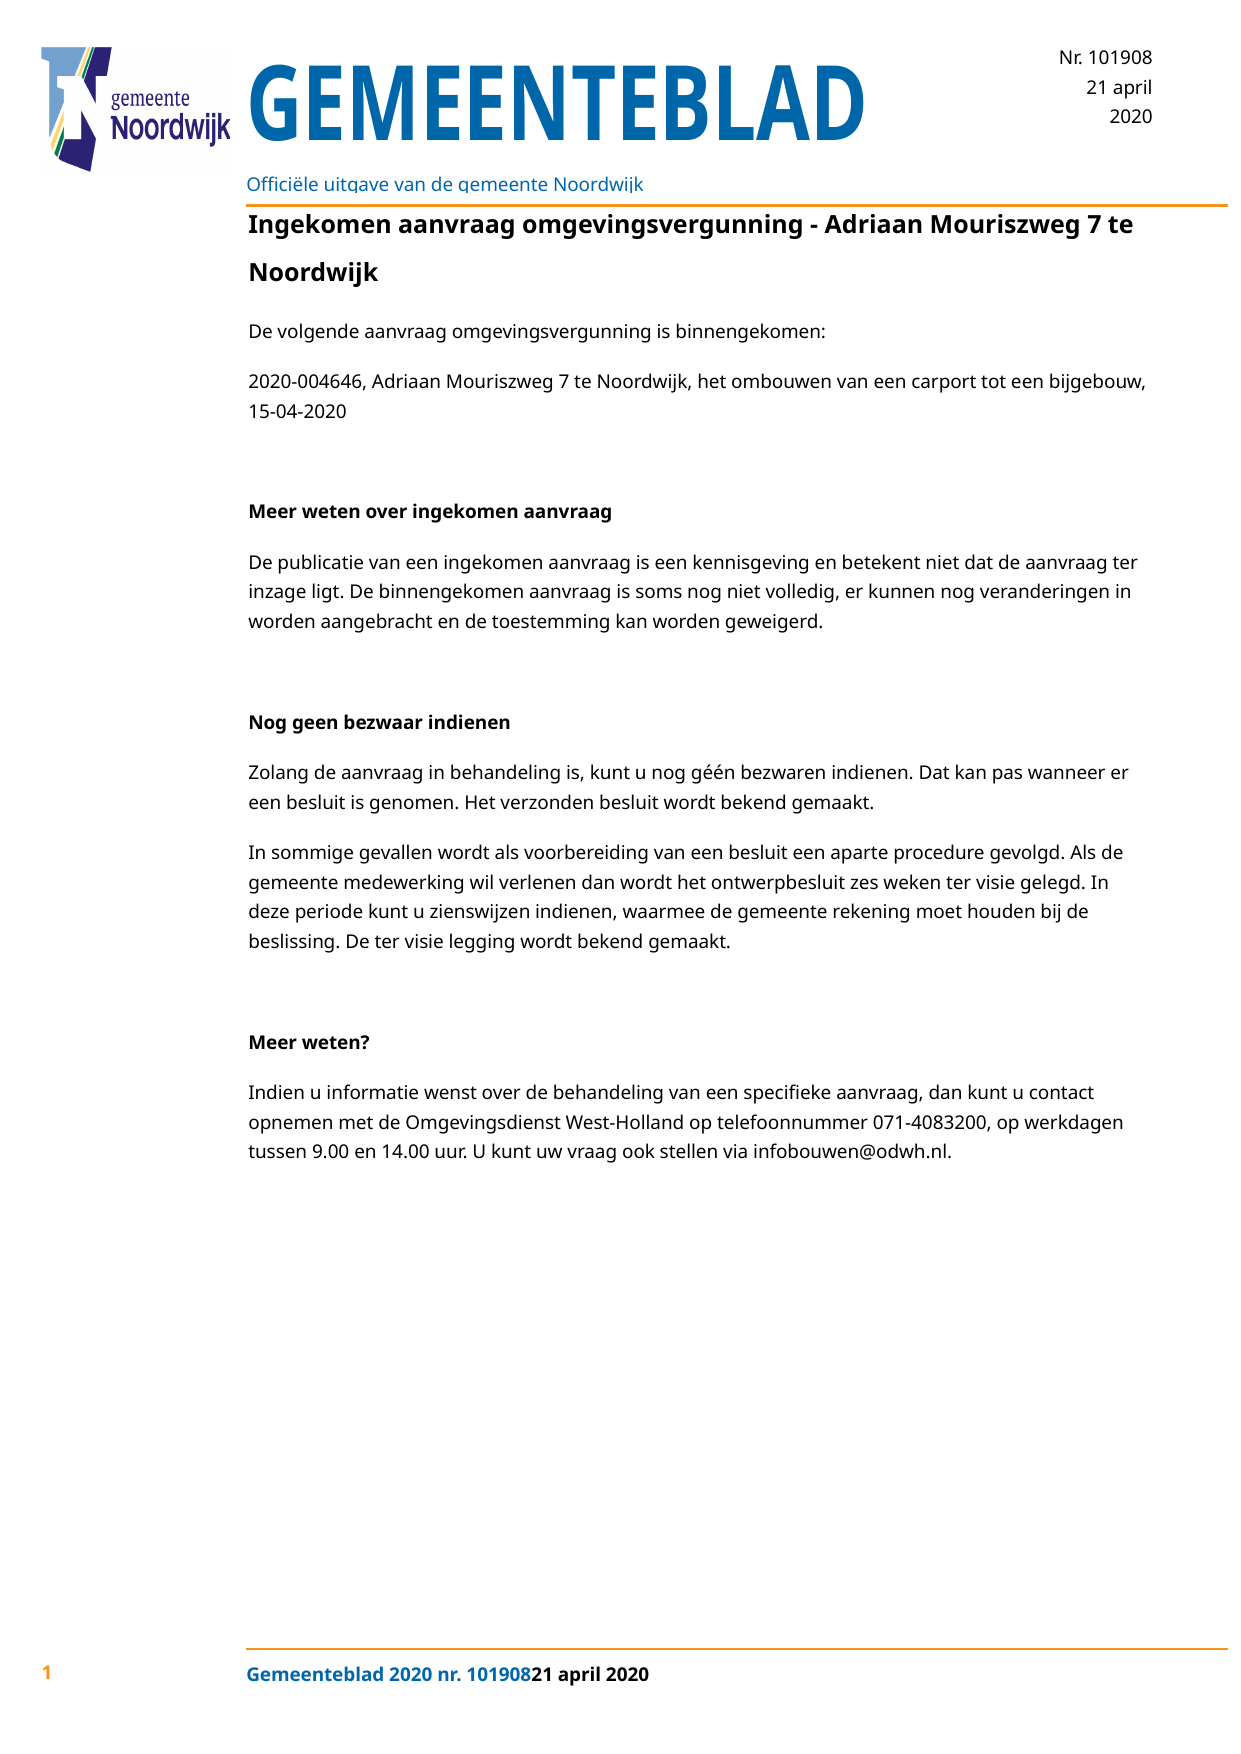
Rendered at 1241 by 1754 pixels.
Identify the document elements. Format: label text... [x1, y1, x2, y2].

text Nog geen bezwaar indienen [248, 709, 1152, 735]
text In sommige gevallen wordt als voorbereiding van een besluit een aparte procedure gevolgd. Als de gemeente medewerking wil verlenen dan wordt het ontwerpbesluit zes weken ter visie gelegd. In deze periode kunt u zienswijzen indienen, waarmee de gemeente rekening moet houden bij de beslissing. De ter visie legging wordt bekend gemaakt. [248, 839, 1152, 954]
text De publicatie van een ingekomen aanvraag is een kennisgeving en betekent niet dat de aanvraag ter inzage ligt. De binnengekomen aanvraag is soms nog niet volledig, er kunnen nog veranderingen in worden aangebracht en de toestemming kan worden geweigerd. [248, 549, 1152, 634]
text Meer weten? [248, 1029, 1152, 1055]
text Zolang de aanvraag in behandeling is, kunt u nog géén bezwaren indienen. Dat kan pas wanneer er een besluit is genomen. Het verzonden besluit wordt bekend gemaakt. [248, 759, 1152, 815]
text Indien u informatie wenst over de behandeling van een specifieke aanvraag, dan kunt u contact opnemen met de Omgevingsdienst West-Holland op telefoonnummer 071-4083200, op werkdagen tussen 9.00 en 14.00 uur. U kunt uw vraag ook stellen via infobouwen@odwh.nl. [248, 1079, 1152, 1164]
picture [41, 47, 231, 172]
text Ingekomen aanvraag omgevingsvergunning - Adriaan Mouriszweg 7 te Noordwijk [248, 207, 1152, 288]
text De volgende aanvraag omgevingsvergunning is binnengekomen: [248, 318, 1152, 344]
text Meer weten over ingekomen aanvraag [248, 499, 1152, 524]
text 2020-004646, Adriaan Mouriszweg 7 te Noordwijk, het ombouwen van een carport tot een bijgebouw, 15-04-2020 [248, 368, 1152, 424]
